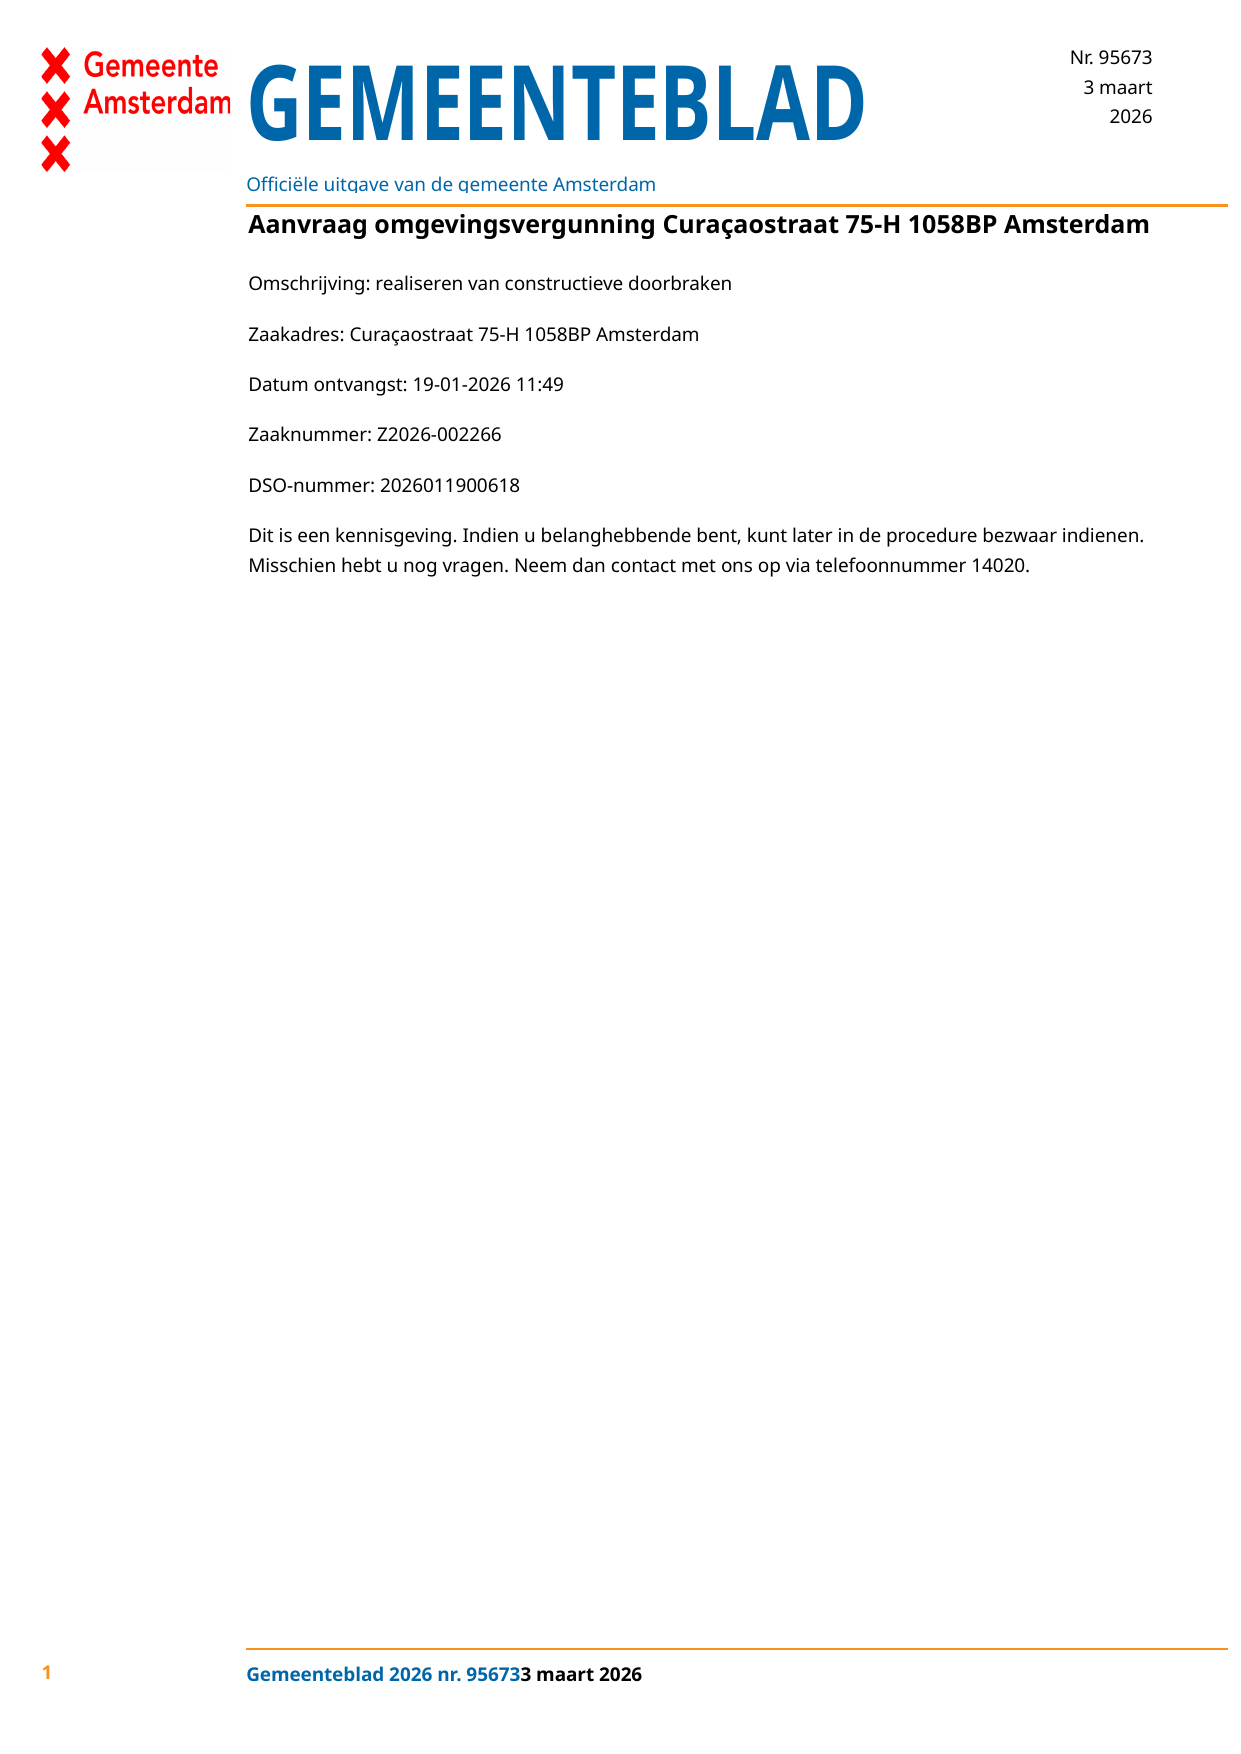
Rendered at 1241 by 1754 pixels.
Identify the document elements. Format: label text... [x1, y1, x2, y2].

text Zaakadres: Curaçaostraat 75-H 1058BP Amsterdam [248, 321, 1152, 346]
text DSO-nummer: 2026011900618 [248, 472, 1152, 498]
text Zaaknummer: Z2026-002266 [248, 422, 1152, 447]
text Dit is een kennisgeving. Indien u belanghebbende bent, kunt later in de procedure bezwaar indienen. Misschien hebt u nog vragen. Neem dan contact met ons op via telefoonnummer 14020. [248, 522, 1152, 578]
text Aanvraag omgevingsvergunning Curaçaostraat 75-H 1058BP Amsterdam [248, 207, 1152, 241]
text Datum ontvangst: 19-01-2026 11:49 [248, 371, 1152, 397]
picture [41, 47, 231, 172]
text Omschrijving: realiseren van constructieve doorbraken [248, 270, 1152, 296]
